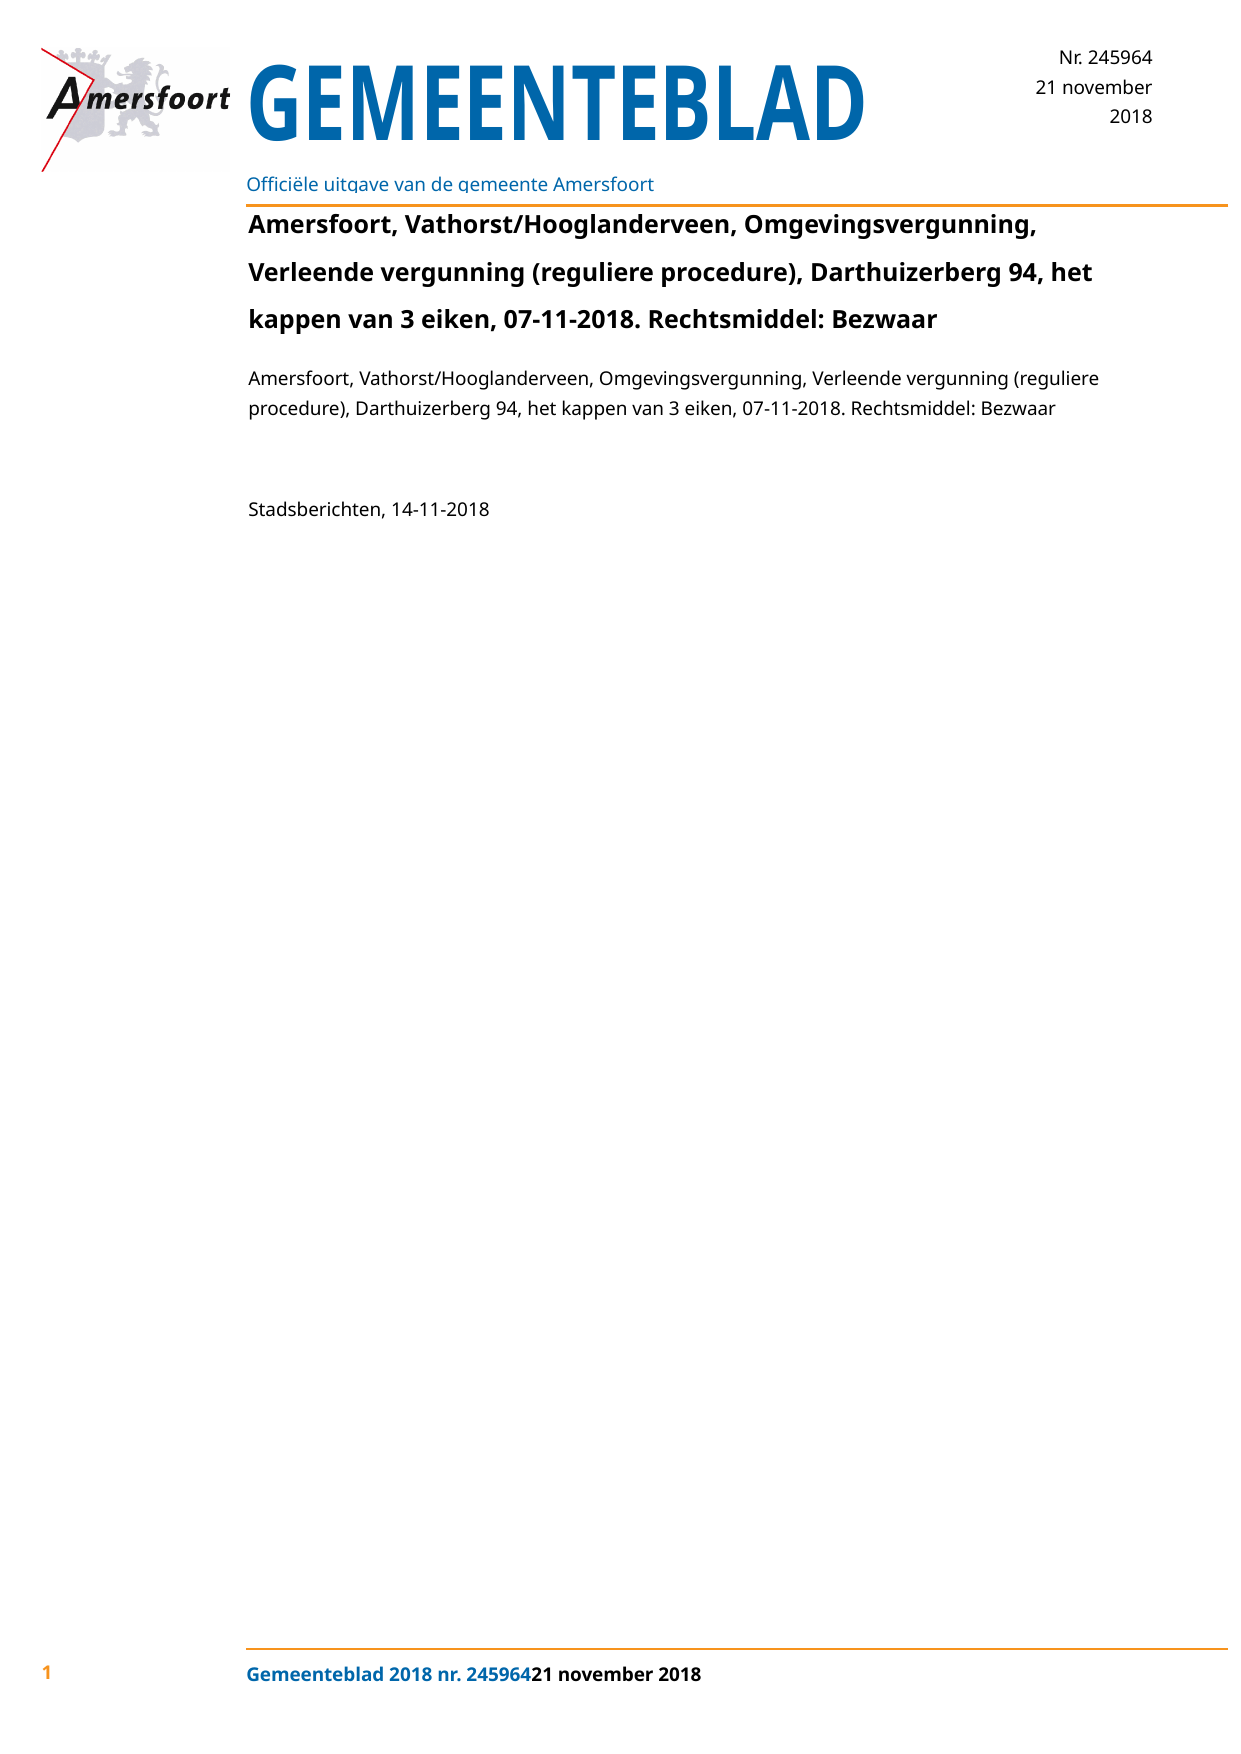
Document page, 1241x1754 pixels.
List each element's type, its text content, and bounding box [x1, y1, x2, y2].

picture [41, 47, 231, 172]
text Stadsberichten, 14-11-2018 [248, 496, 1152, 522]
text Amersfoort, Vathorst/Hooglanderveen, Omgevingsvergunning, Verleende vergunning (reguliere procedure), Darthuizerberg 94, het kappen van 3 eiken, 07-11-2018. Rechtsmiddel: Bezwaar [248, 366, 1152, 421]
text Amersfoort, Vathorst/Hooglanderveen, Omgevingsvergunning, Verleende vergunning (reguliere procedure), Darthuizerberg 94, het kappen van 3 eiken, 07-11-2018. Rechtsmiddel: Bezwaar [248, 207, 1152, 336]
